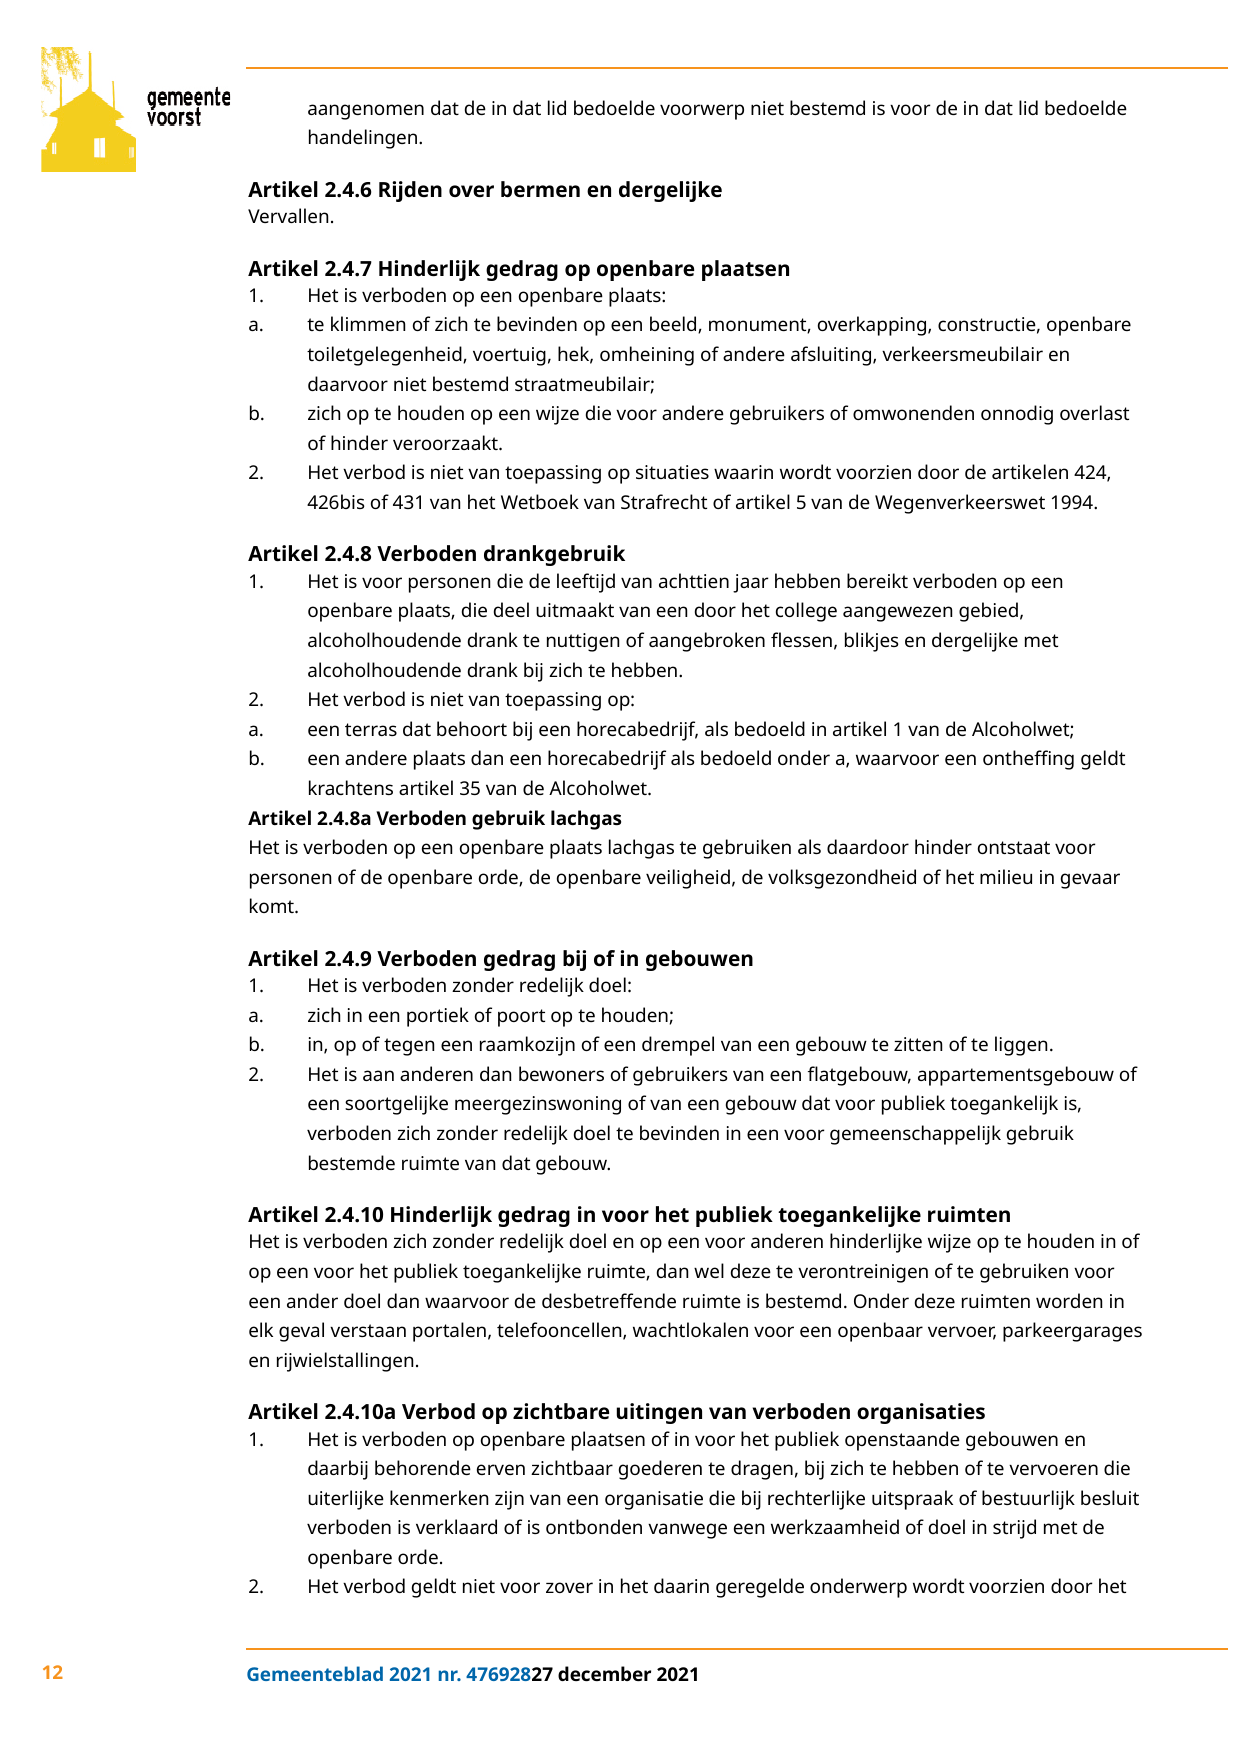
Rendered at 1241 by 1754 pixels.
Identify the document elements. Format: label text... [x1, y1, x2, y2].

list Het is verboden op openbare plaatsen of in voor het publiek openstaande gebouwen en daarbij behorende erven zichtbaar goederen te dragen, bij zich te hebben of te vervoeren die uiterlijke kenmerken zijn van een organisatie die bij rechterlijke uitspraak of bestuurlijk besluit verboden is verklaard of is ontbonden vanwege een werkzaamheid of doel in strijd met de openbare orde. [248, 1426, 1152, 1570]
list Het verbod is niet van toepassing op situaties waarin wordt voorzien door de artikelen 424, 426bis of 431 van het Wetboek van Strafrecht of artikel 5 van de Wegenverkeerswet 1994. [248, 459, 1152, 515]
list een andere plaats dan een horecabedrijf als bedoeld onder a, waarvoor een ontheffing geldt krachtens artikel 35 van de Alcoholwet. [248, 746, 1152, 801]
text Het is verboden op een openbare plaats lachgas te gebruiken als daardoor hinder ontstaat voor personen of de openbare orde, de openbare veiligheid, de volksgezondheid of het milieu in gevaar komt. [248, 834, 1152, 919]
text Artikel 2.4.6 Rijden over bermen en dergelijke [248, 175, 1152, 203]
text Artikel 2.4.7 Hinderlijk gedrag op openbare plaatsen [248, 254, 1152, 282]
text Artikel 2.4.8a Verboden gebruik lachgas [248, 805, 1152, 830]
list Het is verboden zonder redelijk doel: [248, 972, 1152, 998]
list aangenomen dat de in dat lid bedoelde voorwerp niet bestemd is voor de in dat lid bedoelde handelingen. [248, 95, 1152, 150]
text Artikel 2.4.9 Verboden gedrag bij of in gebouwen [248, 944, 1152, 972]
text Artikel 2.4.10a Verbod op zichtbare uitingen van verboden organisaties [248, 1397, 1152, 1426]
text Het is verboden zich zonder redelijk doel en op een voor anderen hinderlijke wijze op te houden in of op een voor het publiek toegankelijke ruimte, dan wel deze te verontreinigen of te gebruiken voor een ander doel dan waarvoor de desbetreffende ruimte is bestemd. Onder deze ruimten worden in elk geval verstaan portalen, telefooncellen, wachtlokalen voor een openbaar vervoer, parkeergarages en rijwielstallingen. [248, 1229, 1152, 1373]
list Het verbod geldt niet voor zover in het daarin geregelde onderwerp wordt voorzien door het [248, 1574, 1152, 1599]
list een terras dat behoort bij een horecabedrijf, als bedoeld in artikel 1 van de Alcoholwet; [248, 716, 1152, 742]
list Het verbod is niet van toepassing op: [248, 686, 1152, 712]
list Het is voor personen die de leeftijd van achttien jaar hebben bereikt verboden op een openbare plaats, die deel uitmaakt van een door het college aangewezen gebied, alcoholhoudende drank te nuttigen of aangebroken flessen, blikjes en dergelijke met alcoholhoudende drank bij zich te hebben. [248, 568, 1152, 682]
picture [41, 47, 231, 172]
list zich in een portiek of poort op te houden; [248, 1002, 1152, 1028]
list te klimmen of zich te bevinden op een beeld, monument, overkapping, constructie, openbare toiletgelegenheid, voertuig, hek, omheining of andere afsluiting, verkeersmeubilair en daarvoor niet bestemd straatmeubilair; [248, 312, 1152, 397]
list in, op of tegen een raamkozijn of een drempel van een gebouw te zitten of te liggen. [248, 1031, 1152, 1057]
list Het is verboden op een openbare plaats: [248, 282, 1152, 308]
text Vervallen. [248, 203, 1152, 229]
text Artikel 2.4.8 Verboden drankgebruik [248, 539, 1152, 568]
list zich op te houden op een wijze die voor andere gebruikers of omwonenden onnodig overlast of hinder veroorzaakt. [248, 400, 1152, 456]
list Het is aan anderen dan bewoners of gebruikers van een flatgebouw, appartementsgebouw of een soortgelijke meergezinswoning of van een gebouw dat voor publiek toegankelijk is, verboden zich zonder redelijk doel te bevinden in een voor gemeenschappelijk gebruik bestemde ruimte van dat gebouw. [248, 1061, 1152, 1176]
text Artikel 2.4.10 Hinderlijk gedrag in voor het publiek toegankelijke ruimten [248, 1200, 1152, 1229]
